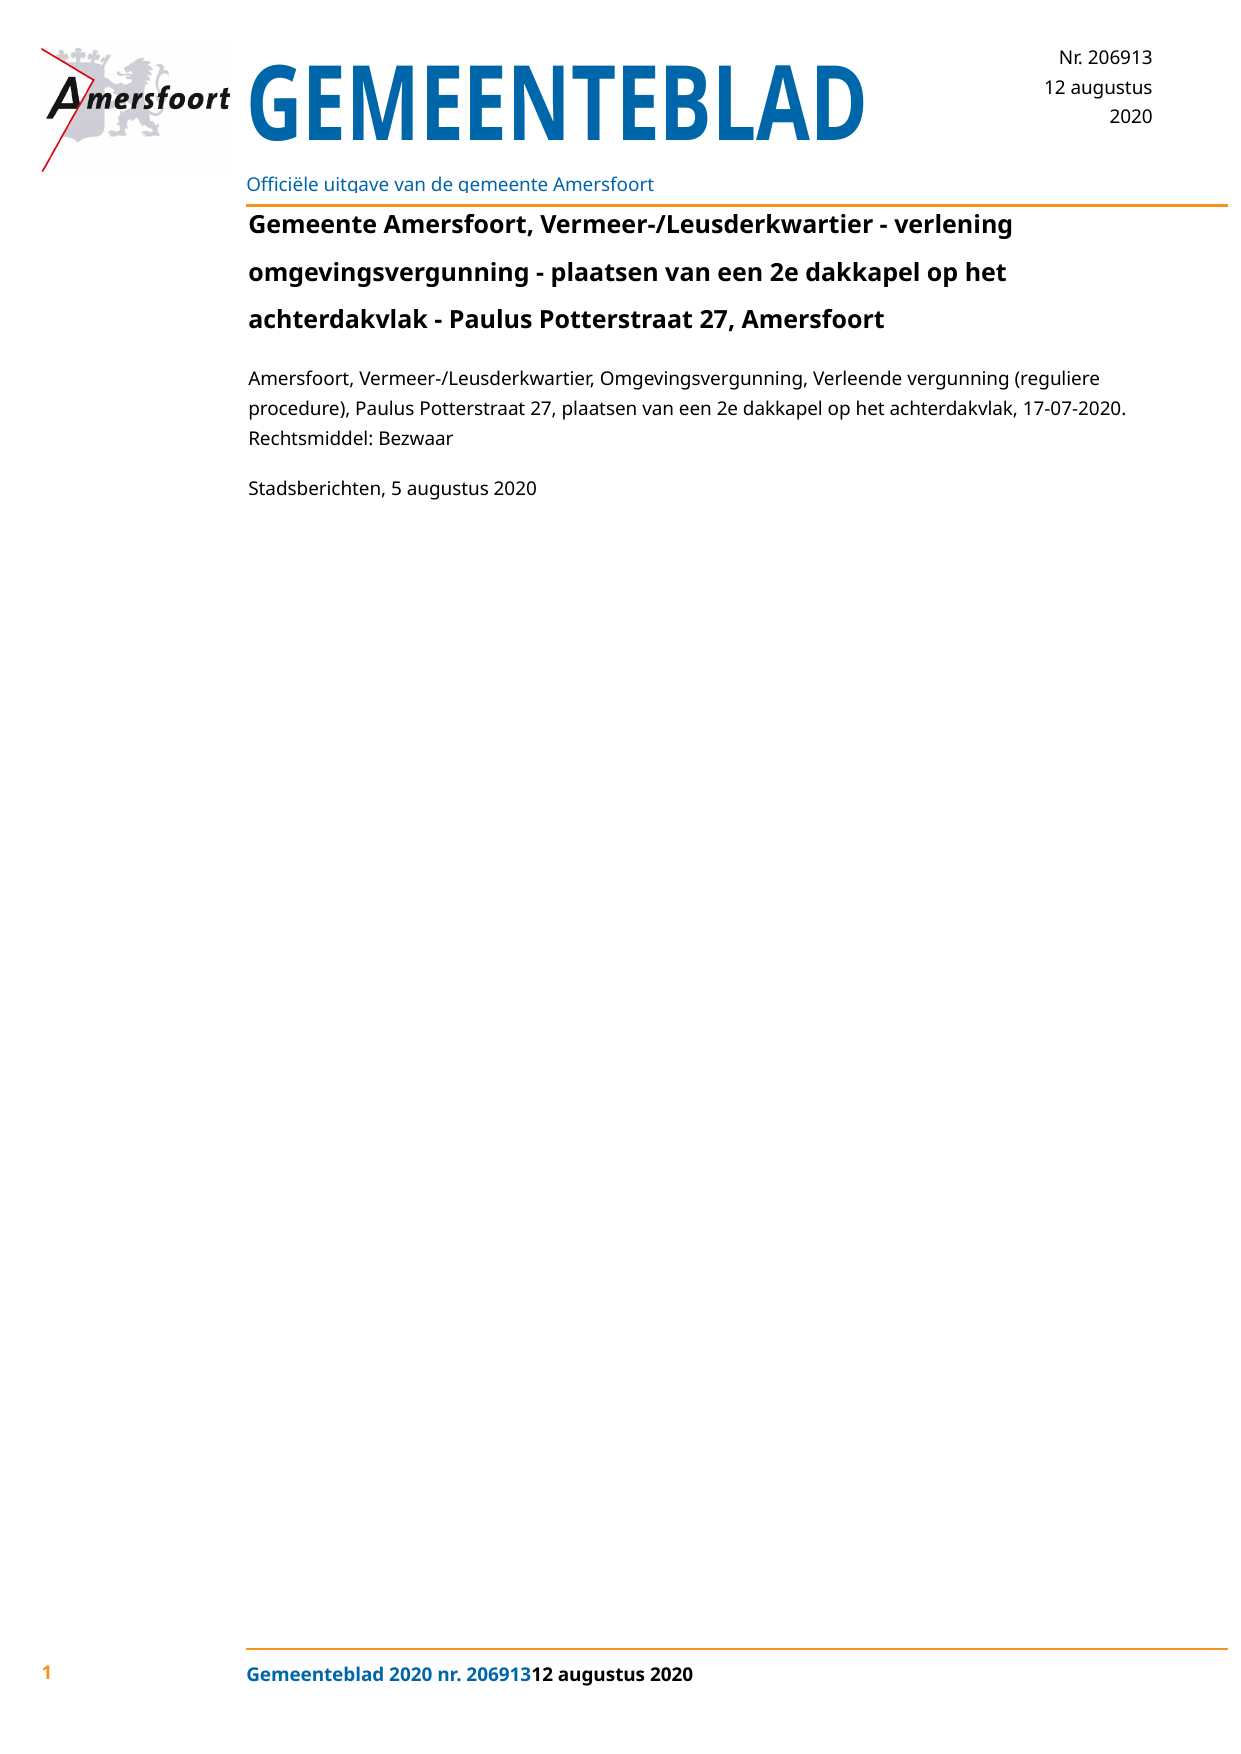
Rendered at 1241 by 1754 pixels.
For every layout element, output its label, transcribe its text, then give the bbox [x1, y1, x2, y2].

picture [41, 47, 231, 172]
text Amersfoort, Vermeer-/Leusderkwartier, Omgevingsvergunning, Verleende vergunning (reguliere procedure), Paulus Potterstraat 27, plaatsen van een 2e dakkapel op het achterdakvlak, 17-07-2020. Rechtsmiddel: Bezwaar [248, 366, 1152, 450]
text Gemeente Amersfoort, Vermeer-/Leusderkwartier - verlening omgevingsvergunning - plaatsen van een 2e dakkapel op het achterdakvlak - Paulus Potterstraat 27, Amersfoort [248, 207, 1152, 336]
text Stadsberichten, 5 augustus 2020 [248, 475, 1152, 501]
